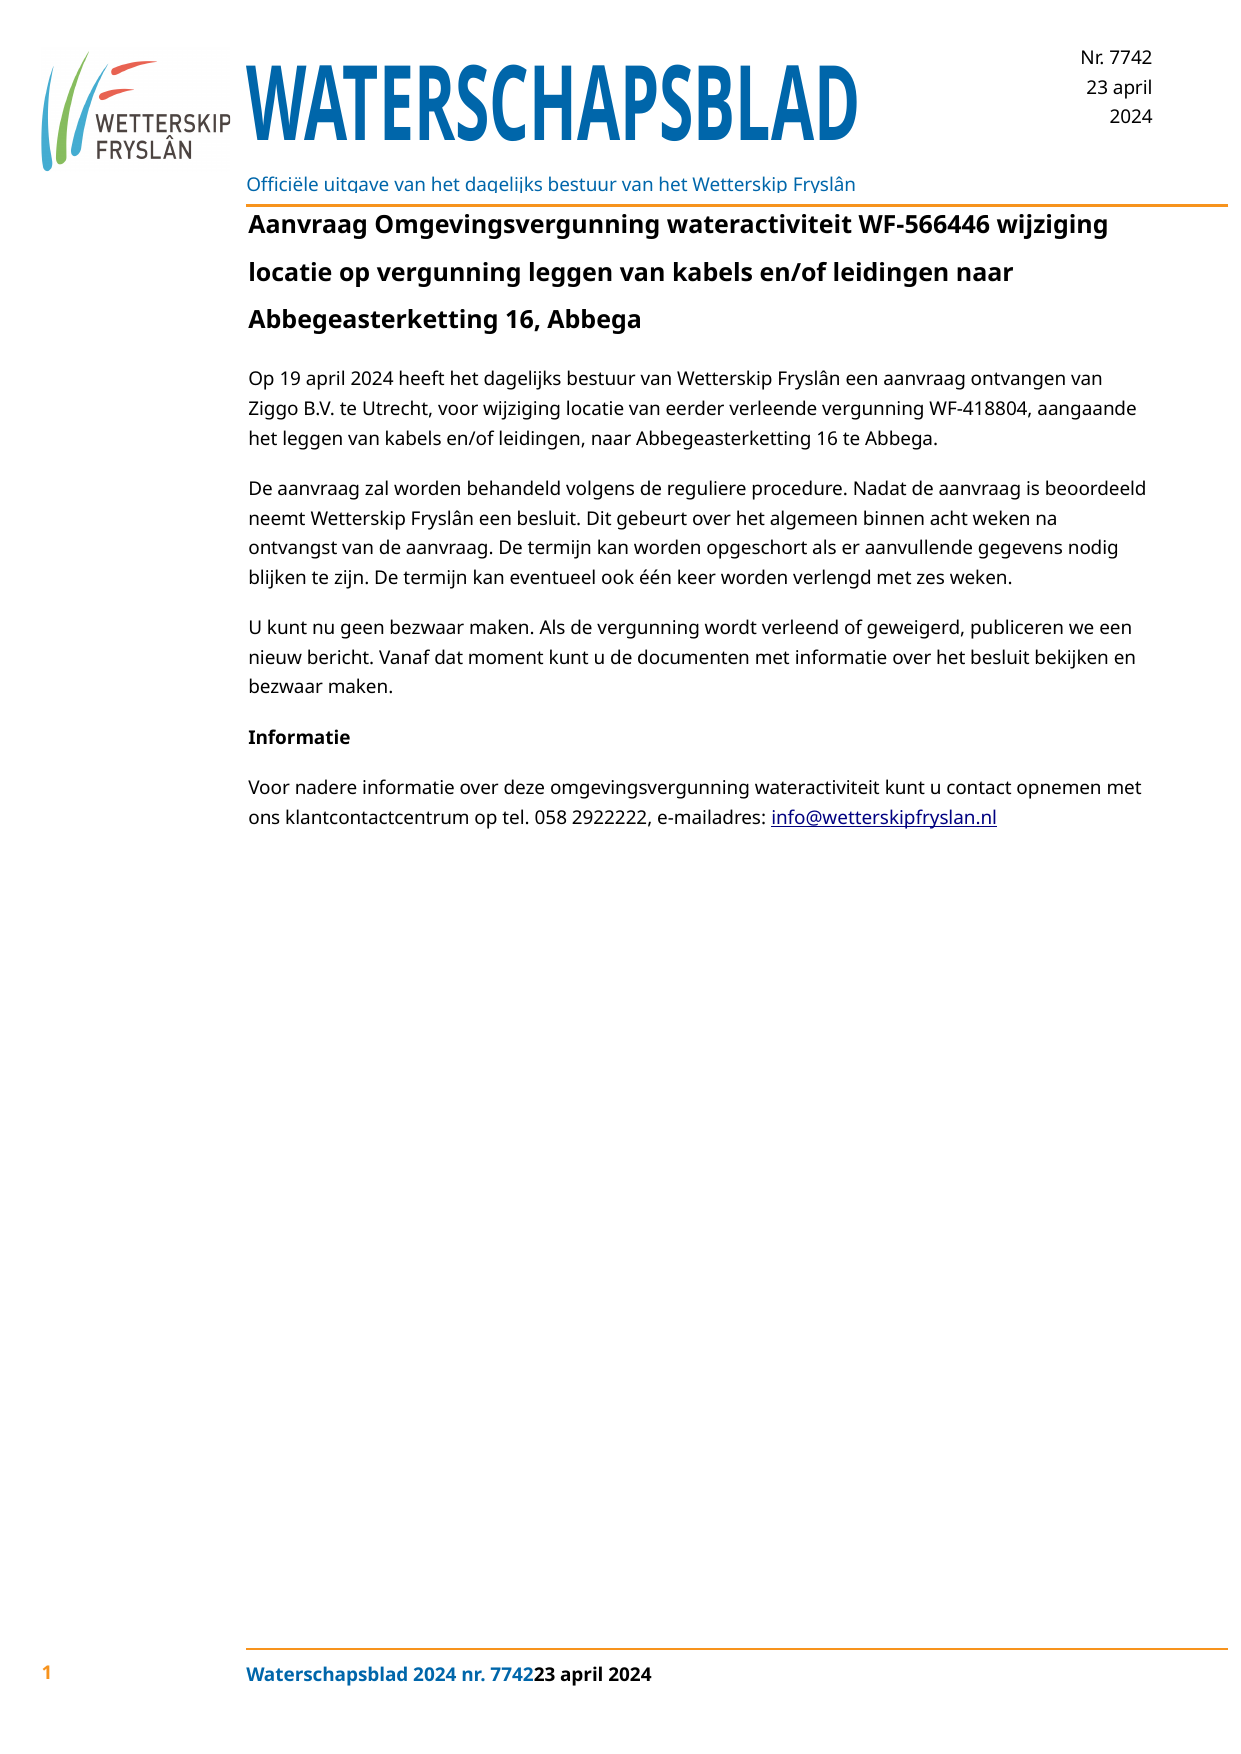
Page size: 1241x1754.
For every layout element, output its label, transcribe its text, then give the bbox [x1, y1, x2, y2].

text Informatie [248, 724, 1152, 749]
text Aanvraag Omgevingsvergunning wateractiviteit WF-566446 wijziging locatie op vergunning leggen van kabels en/of leidingen naar Abbegeasterketting 16, Abbega [248, 207, 1152, 336]
text Op 19 april 2024 heeft het dagelijks bestuur van Wetterskip Fryslân een aanvraag ontvangen van Ziggo B.V. te Utrecht, voor wijziging locatie van eerder verleende vergunning WF-418804, aangaande het leggen van kabels en/of leidingen, naar Abbegeasterketting 16 te Abbega. [248, 366, 1152, 450]
picture [41, 47, 231, 172]
text De aanvraag zal worden behandeld volgens de reguliere procedure. Nadat de aanvraag is beoordeeld neemt Wetterskip Fryslân een besluit. Dit gebeurt over het algemeen binnen acht weken na ontvangst van de aanvraag. De termijn kan worden opgeschort als er aanvullende gegevens nodig blijken te zijn. De termijn kan eventueel ook één keer worden verlengd met zes weken. [248, 475, 1152, 589]
text U kunt nu geen bezwaar maken. Als de vergunning wordt verleend of geweigerd, publiceren we een nieuw bericht. Vanaf dat moment kunt u de documenten met informatie over het besluit bekijken en bezwaar maken. [248, 614, 1152, 699]
text Voor nadere informatie over deze omgevingsvergunning wateractiviteit kunt u contact opnemen met ons klantcontactcentrum op tel. 058 2922222, e-mailadres: info@wetterskipfryslan.nl [248, 774, 1152, 829]
